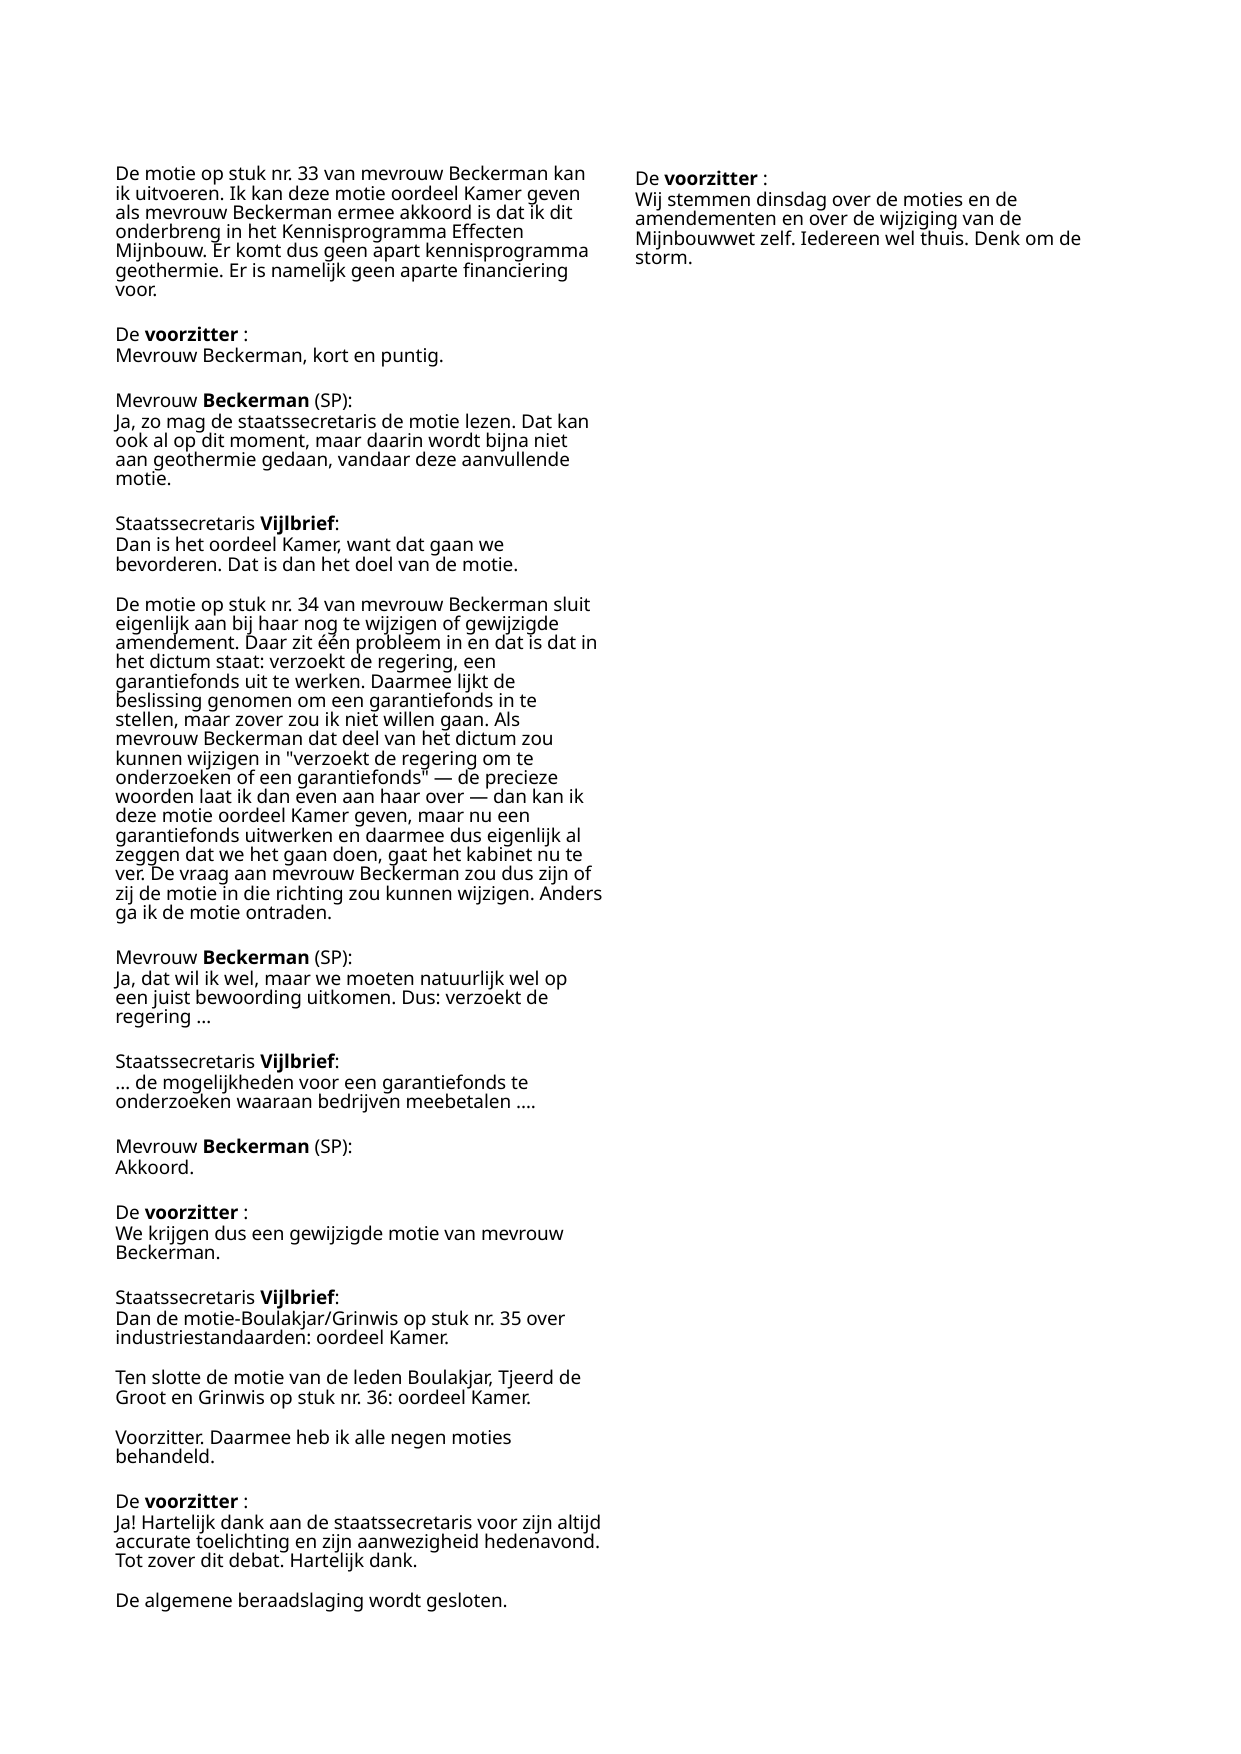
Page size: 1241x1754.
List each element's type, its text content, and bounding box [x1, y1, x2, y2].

text Ten slotte de motie van de leden Boulakjar, Tjeerd de Groot en Grinwis op stuk nr. 36: oordeel Kamer. [115, 1369, 605, 1408]
text De voorzitter : [115, 1199, 605, 1225]
text Dan de motie-Boulakjar/Grinwis op stuk nr. 35 over industriestandaarden: oordeel Kamer. [115, 1310, 605, 1349]
text Ja, dat wil ik wel, maar we moeten natuurlijk wel op een juist bewoording uitkomen. Dus: verzoekt de regering … [115, 970, 605, 1027]
text De motie op stuk nr. 34 van mevrouw Beckerman sluit eigenlijk aan bij haar nog te wijzigen of gewijzigde amendement. Daar zit één probleem in en dat is dat in het dictum staat: verzoekt de regering, een garantiefonds uit te werken. Daarmee lijkt de beslissing genomen om een garantiefonds in te stellen, maar zover zou ik niet willen gaan. Als mevrouw Beckerman dat deel van het dictum zou kunnen wijzigen in "verzoekt de regering om te onderzoeken of een garantiefonds" — de precieze woorden laat ik dan even aan haar over — dan kan ik deze motie oordeel Kamer geven, maar nu een garantiefonds uitwerken en daarmee dus eigenlijk al zeggen dat we het gaan doen, gaat het kabinet nu te ver. De vraag aan mevrouw Beckerman zou dus zijn of zij de motie in die richting zou kunnen wijzigen. Anders ga ik de motie ontraden. [115, 596, 605, 923]
text Voorzitter. Daarmee heb ik alle negen moties behandeld. [115, 1429, 605, 1467]
text Mevrouw Beckerman (SP): [115, 1133, 605, 1159]
text Dan is het oordeel Kamer, want dat gaan we bevorderen. Dat is dan het doel van de motie. [115, 536, 605, 575]
text Mevrouw Beckerman, kort en puntig. [115, 347, 605, 366]
text De voorzitter : [115, 1488, 605, 1514]
text Akkoord. [115, 1159, 605, 1178]
text Mevrouw Beckerman (SP): [115, 387, 605, 413]
text Staatssecretaris Vijlbrief: [115, 1048, 605, 1074]
text We krijgen dus een gewijzigde motie van mevrouw Beckerman. [115, 1225, 605, 1263]
text De voorzitter : [115, 321, 605, 347]
text De algemene beraadslaging wordt gesloten. [115, 1592, 605, 1612]
text Wij stemmen dinsdag over de moties en de amendementen en over de wijziging van de Mijnbouwwet zelf. Iedereen wel thuis. Denk om de storm. [635, 191, 1125, 268]
text De voorzitter : [635, 165, 1125, 191]
text Mevrouw Beckerman (SP): [115, 944, 605, 970]
text Staatssecretaris Vijlbrief: [115, 511, 605, 536]
text De motie op stuk nr. 33 van mevrouw Beckerman kan ik uitvoeren. Ik kan deze motie oordeel Kamer geven als mevrouw Beckerman ermee akkoord is dat ik dit onderbreng in het Kennisprogramma Effecten Mijnbouw. Er komt dus geen apart kennisprogramma geothermie. Er is namelijk geen aparte financiering voor. [115, 165, 605, 300]
text Staatssecretaris Vijlbrief: [115, 1284, 605, 1310]
text Ja! Hartelijk dank aan de staatssecretaris voor zijn altijd accurate toelichting en zijn aanwezigheid hedenavond. Tot zover dit debat. Hartelijk dank. [115, 1514, 605, 1572]
text Ja, zo mag de staatssecretaris de motie lezen. Dat kan ook al op dit moment, maar daarin wordt bijna niet aan geothermie gedaan, vandaar deze aanvullende motie. [115, 413, 605, 490]
text … de mogelijkheden voor een garantiefonds te onderzoeken waaraan bedrijven meebetalen …. [115, 1074, 605, 1113]
